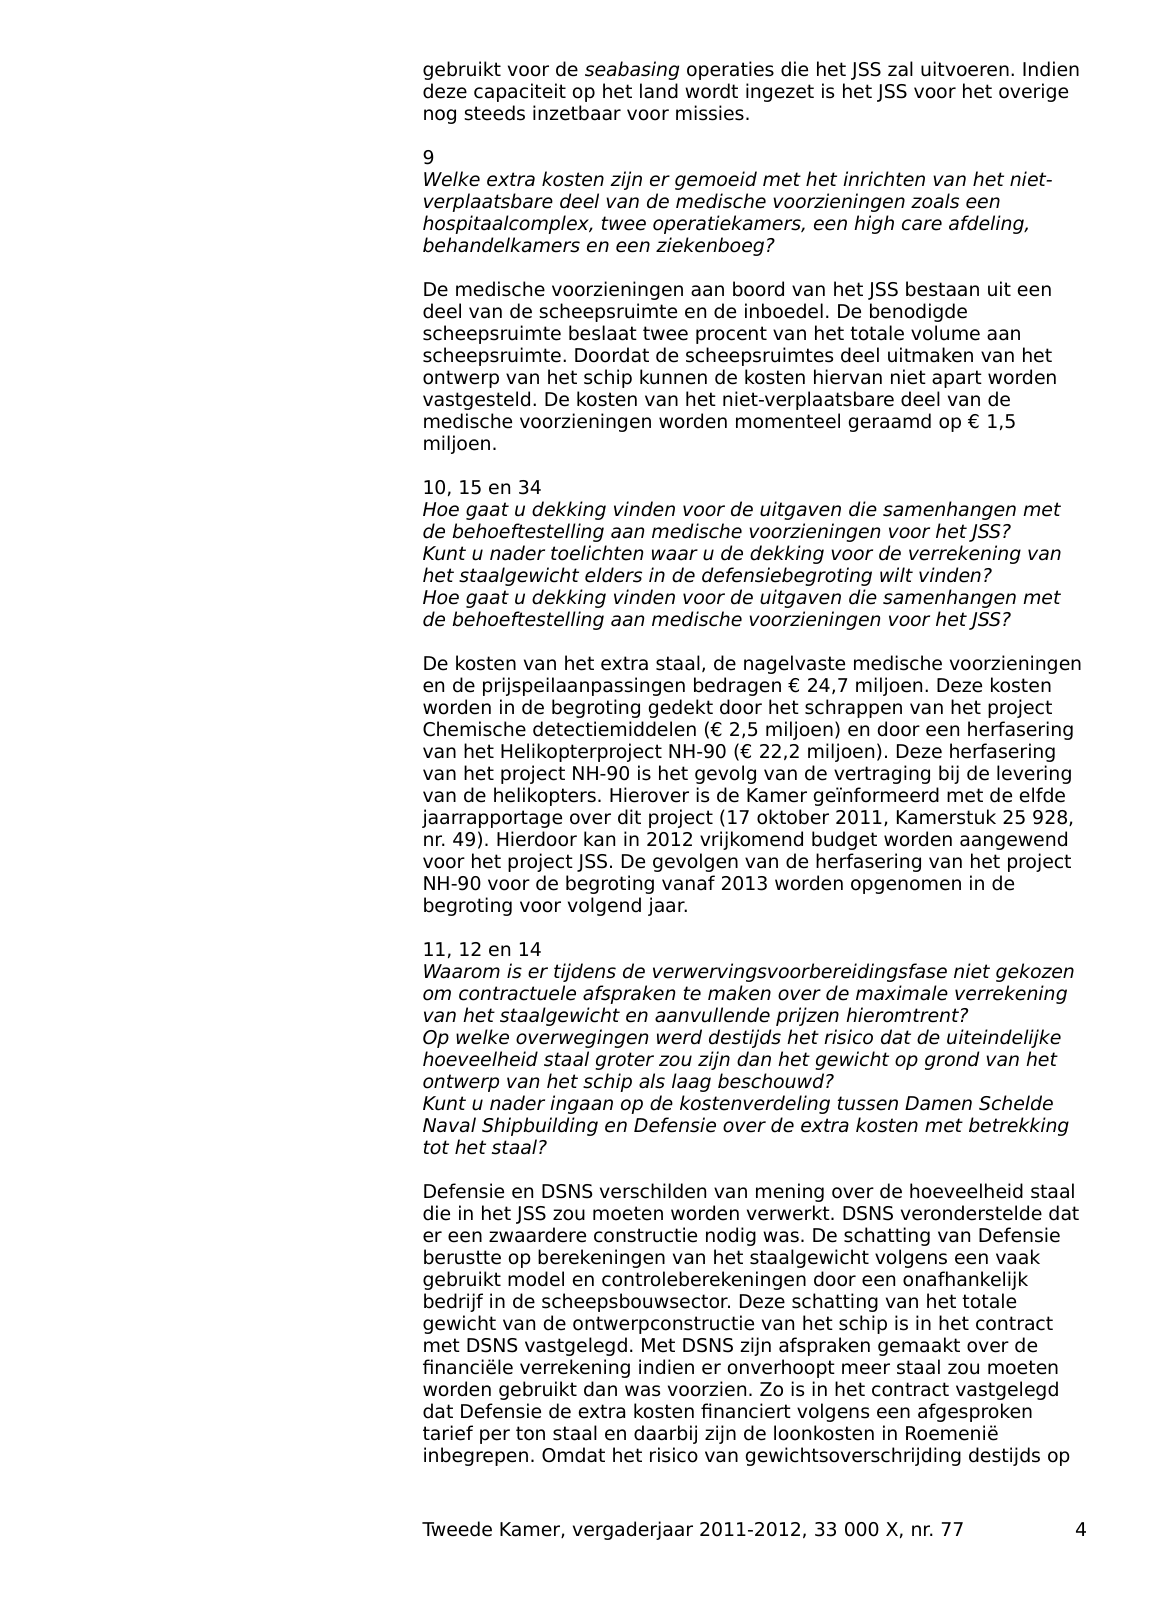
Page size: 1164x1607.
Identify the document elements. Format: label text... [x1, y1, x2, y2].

text Defensie en DSNS verschilden van mening over de hoeveelheid staal die in het JSS zou moeten worden verwerkt. DSNS veronderstelde dat er een zwaardere constructie nodig was. De schatting van Defensie berustte op berekeningen van het staalgewicht volgens een vaak gebruikt model en controleberekeningen door een onafhankelijk bedrijf in de scheepsbouwsector. Deze schatting van het totale gewicht van de ontwerpconstructie van het schip is in het contract met DSNS vastgelegd. Met DSNS zijn afspraken gemaakt over de financiële verrekening indien er onverhoopt meer staal zou moeten worden gebruikt dan was voorzien. Zo is in het contract vastgelegd dat Defensie de extra kosten financiert volgens een afgesproken tarief per ton staal en daarbij zijn de loonkosten in Roemenië inbegrepen. Omdat het risico van gewichtsoverschrijding destijds op [422, 1181, 1087, 1467]
text Waarom is er tijdens de verwervingsvoorbereidingsfase niet gekozen om contractuele afspraken te maken over de maximale verrekening van het staalgewicht en aanvullende prijzen hieromtrent? [422, 961, 1087, 1027]
text 11, 12 en 14 [422, 939, 1087, 961]
text Hoe gaat u dekking vinden voor de uitgaven die samenhangen met de behoeftestelling aan medische voorzieningen voor het JSS? [422, 499, 1087, 543]
text Kunt u nader ingaan op de kostenverdeling tussen Damen Schelde Naval Shipbuilding en Defensie over de extra kosten met betrekking tot het staal? [422, 1093, 1087, 1159]
text Hoe gaat u dekking vinden voor de uitgaven die samenhangen met de behoeftestelling aan medische voorzieningen voor het JSS? [422, 587, 1087, 631]
text gebruikt voor de seabasing operaties die het JSS zal uitvoeren. Indien deze capaciteit op het land wordt ingezet is het JSS voor het overige nog steeds inzetbaar voor missies. [422, 59, 1087, 125]
text Welke extra kosten zijn er gemoeid met het inrichten van het niet-verplaatsbare deel van de medische voorzieningen zoals een hospitaalcomplex, twee operatiekamers, een high care afdeling, behandelkamers en een ziekenboeg? [422, 169, 1087, 257]
text De medische voorzieningen aan boord van het JSS bestaan uit een deel van de scheepsruimte en de inboedel. De benodigde scheepsruimte beslaat twee procent van het totale volume aan scheepsruimte. Doordat de scheepsruimtes deel uitmaken van het ontwerp van het schip kunnen de kosten hiervan niet apart worden vastgesteld. De kosten van het niet-verplaatsbare deel van de medische voorzieningen worden momenteel geraamd op € 1,5 miljoen. [422, 279, 1087, 455]
text 9 [422, 147, 1087, 169]
text De kosten van het extra staal, de nagelvaste medische voorzieningen en de prijspeilaanpassingen bedragen € 24,7 miljoen. Deze kosten worden in de begroting gedekt door het schrappen van het project Chemische detectiemiddelen (€ 2,5 miljoen) en door een herfasering van het Helikopterproject NH-90 (€ 22,2 miljoen). Deze herfasering van het project NH-90 is het gevolg van de vertraging bij de levering van de helikopters. Hierover is de Kamer geïnformeerd met de elfde jaarrapportage over dit project (17 oktober 2011, Kamerstuk 25 928, nr. 49). Hierdoor kan in 2012 vrijkomend budget worden aangewend voor het project JSS. De gevolgen van de herfasering van het project NH-90 voor de begroting vanaf 2013 worden opgenomen in de begroting voor volgend jaar. [422, 653, 1087, 917]
text 10, 15 en 34 [422, 477, 1087, 499]
text Kunt u nader toelichten waar u de dekking voor de verrekening van het staalgewicht elders in de defensiebegroting wilt vinden? [422, 543, 1087, 587]
text Op welke overwegingen werd destijds het risico dat de uiteindelijke hoeveelheid staal groter zou zijn dan het gewicht op grond van het ontwerp van het schip als laag beschouwd? [422, 1027, 1087, 1093]
